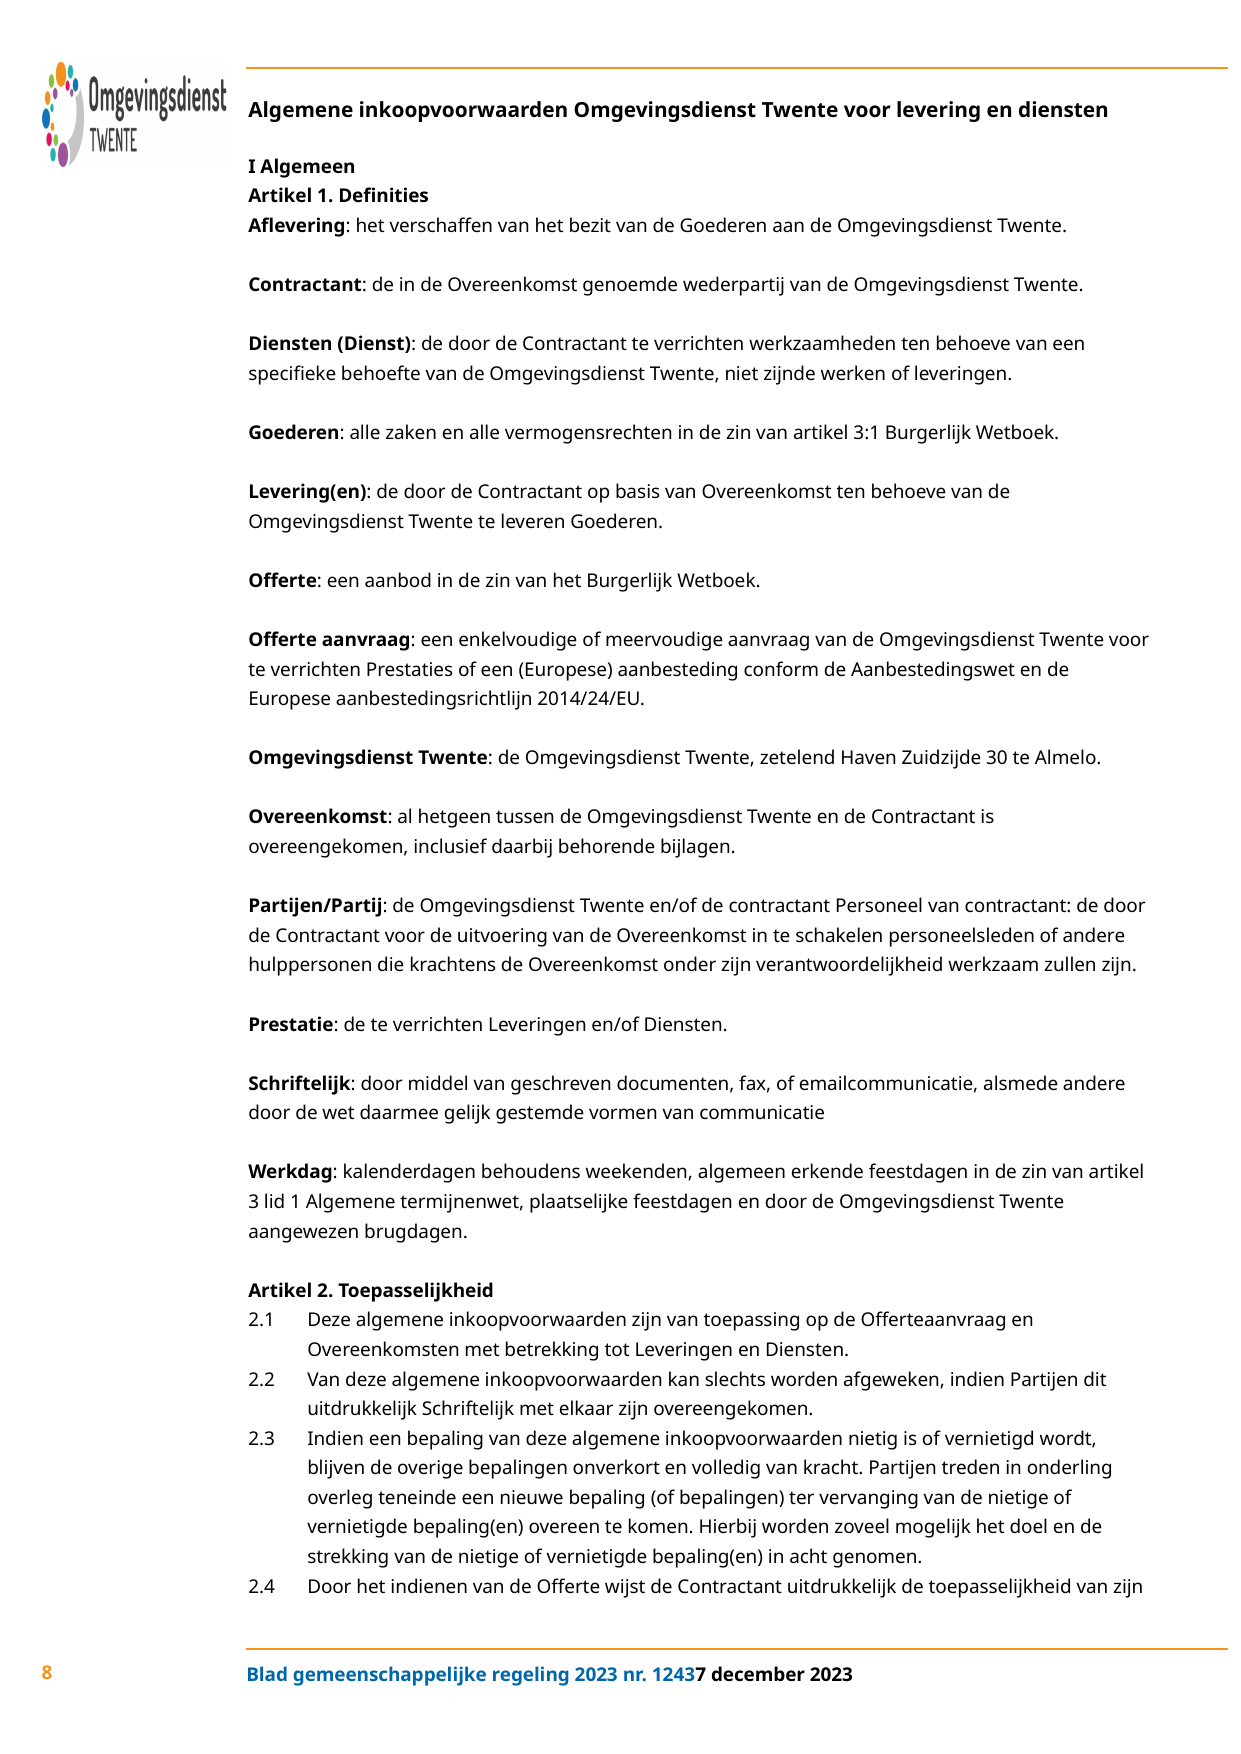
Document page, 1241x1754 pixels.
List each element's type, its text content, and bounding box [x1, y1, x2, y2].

text Levering(en): de door de Contractant op basis van Overeenkomst ten behoeve van de Omgevingsdienst Twente te leveren Goederen. [248, 478, 1152, 534]
text Aflevering: het verschaffen van het bezit van de Goederen aan de Omgevingsdienst Twente. [248, 212, 1152, 238]
text Schriftelijk: door middel van geschreven documenten, fax, of emailcommunicatie, alsmede andere door de wet daarmee gelijk gestemde vormen van communicatie [248, 1070, 1152, 1125]
list Deze algemene inkoopvoorwaarden zijn van toepassing op de Offerteaanvraag en Overeenkomsten met betrekking tot Leveringen en Diensten. [248, 1307, 1152, 1362]
text Goederen: alle zaken en alle vermogensrechten in de zin van artikel 3:1 Burgerlijk Wetboek. [248, 419, 1152, 445]
text Contractant: de in de Overeenkomst genoemde wederpartij van de Omgevingsdienst Twente. [248, 271, 1152, 297]
list Door het indienen van de Offerte wijst de Contractant uitdrukkelijk de toepasselijkheid van zijn [248, 1573, 1152, 1599]
text Partijen/Partij: de Omgevingsdienst Twente en/of de contractant Personeel van contractant: de door de Contractant voor de uitvoering van de Overeenkomst in te schakelen personeelsleden of andere hulppersonen die krachtens de Overeenkomst onder zijn verantwoordelijkheid werkzaam zullen zijn. [248, 892, 1152, 977]
text Offerte aanvraag: een enkelvoudige of meervoudige aanvraag van de Omgevingsdienst Twente voor te verrichten Prestaties of een (Europese) aanbesteding conform de Aanbestedingswet en de Europese aanbestedingsrichtlijn 2014/24/EU. [248, 626, 1152, 711]
list Van deze algemene inkoopvoorwaarden kan slechts worden afgeweken, indien Partijen dit uitdrukkelijk Schriftelijk met elkaar zijn overeengekomen. [248, 1366, 1152, 1421]
text I Algemeen [248, 153, 1152, 179]
text Algemene inkoopvoorwaarden Omgevingsdienst Twente voor levering en diensten [248, 95, 1152, 123]
text Omgevingsdienst Twente: de Omgevingsdienst Twente, zetelend Haven Zuidzijde 30 te Almelo. [248, 744, 1152, 770]
list Indien een bepaling van deze algemene inkoopvoorwaarden nietig is of vernietigd wordt, blijven de overige bepalingen onverkort en volledig van kracht. Partijen treden in onderling overleg teneinde een nieuwe bepaling (of bepalingen) ter vervanging van de nietige of vernietigde bepaling(en) overeen te komen. Hierbij worden zoveel mogelijk het doel en de strekking van de nietige of vernietigde bepaling(en) in acht genomen. [248, 1425, 1152, 1569]
text Artikel 1. Definities [248, 182, 1152, 208]
picture [41, 47, 231, 172]
text Werkdag: kalenderdagen behoudens weekenden, algemeen erkende feestdagen in de zin van artikel 3 lid 1 Algemene termijnenwet, plaatselijke feestdagen en door de Omgevingsdienst Twente aangewezen brugdagen. [248, 1159, 1152, 1244]
text Overeenkomst: al hetgeen tussen de Omgevingsdienst Twente en de Contractant is overeengekomen, inclusief daarbij behorende bijlagen. [248, 804, 1152, 859]
text Diensten (Dienst): de door de Contractant te verrichten werkzaamheden ten behoeve van een specifieke behoefte van de Omgevingsdienst Twente, niet zijnde werken of leveringen. [248, 330, 1152, 386]
text Offerte: een aanbod in de zin van het Burgerlijk Wetboek. [248, 567, 1152, 593]
text Artikel 2. Toepasselijkheid [248, 1277, 1152, 1303]
text Prestatie: de te verrichten Leveringen en/of Diensten. [248, 1011, 1152, 1037]
